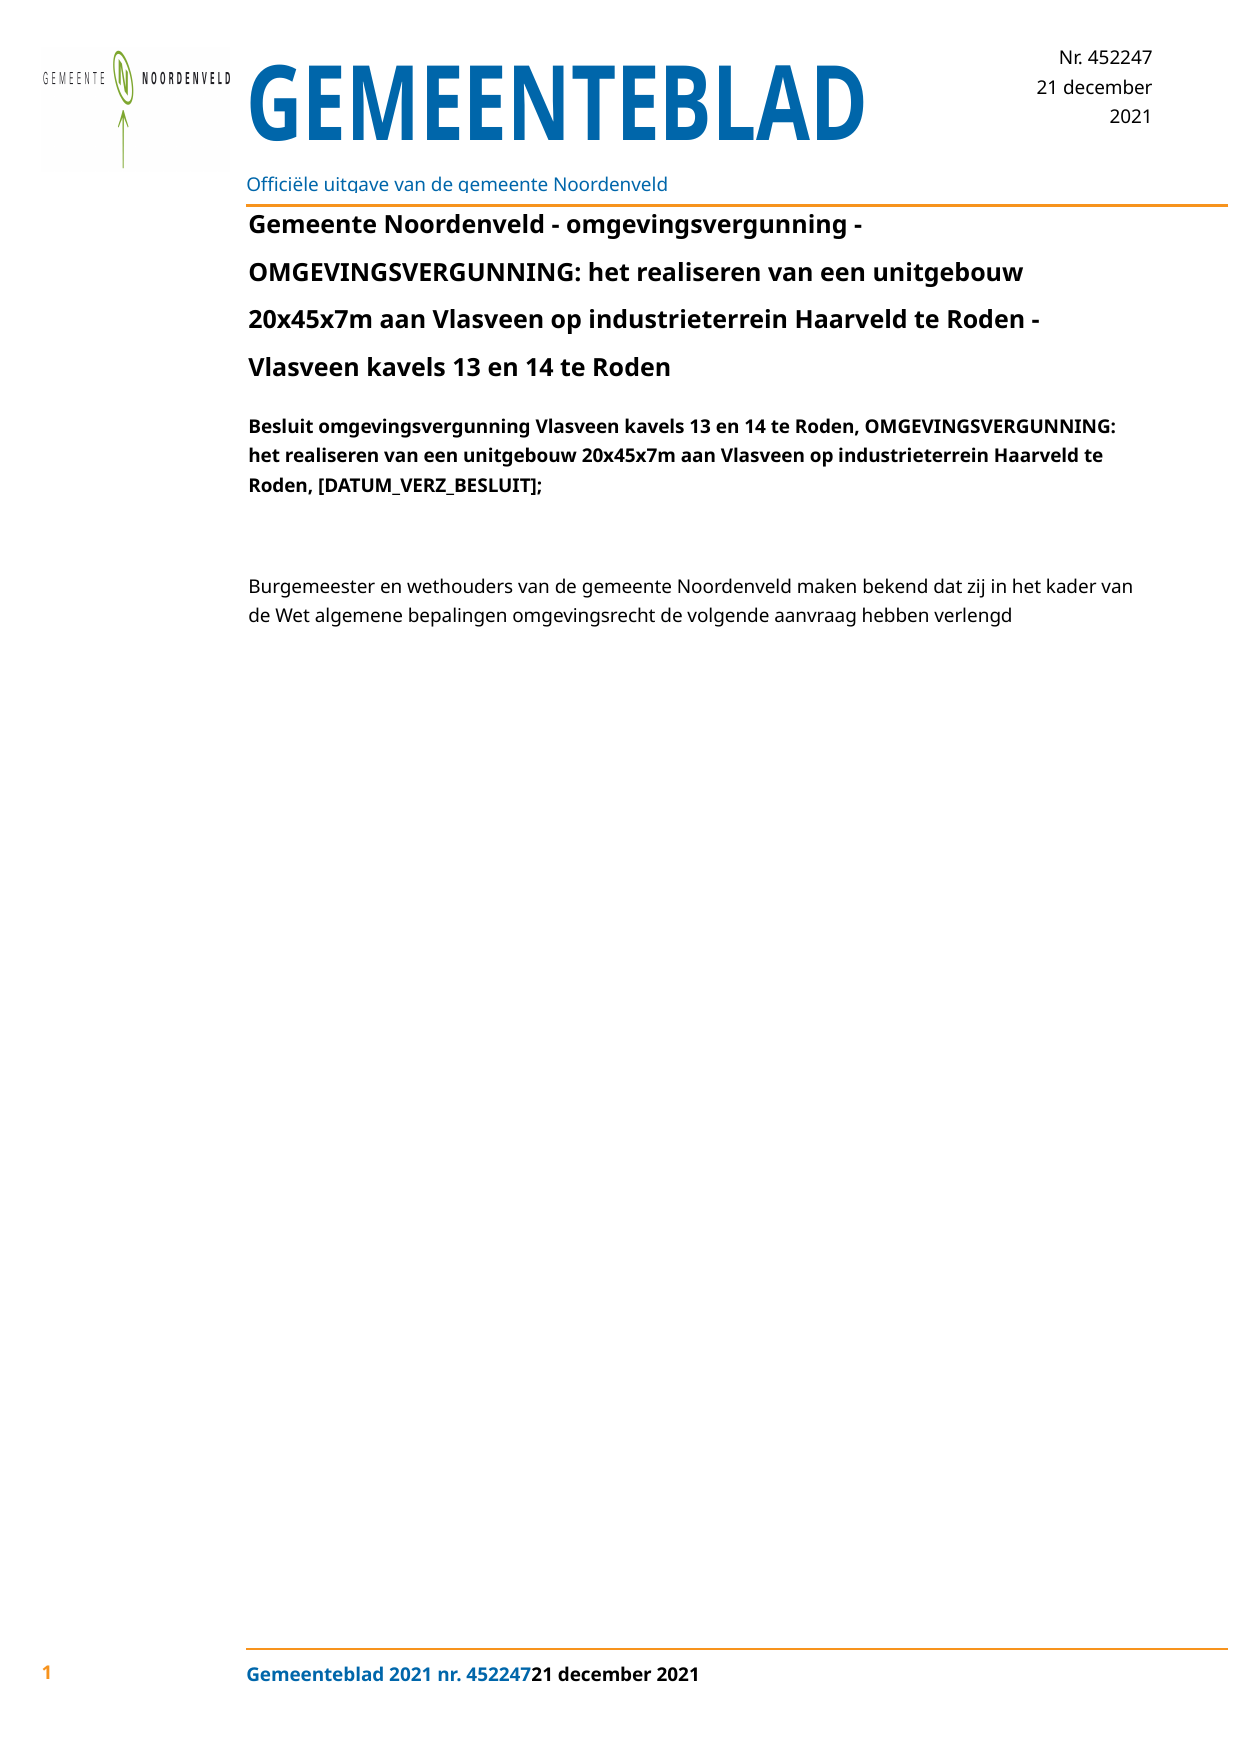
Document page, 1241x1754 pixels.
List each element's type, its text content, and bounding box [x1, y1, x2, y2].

picture [41, 47, 231, 172]
text Burgemeester en wethouders van de gemeente Noordenveld maken bekend dat zij in het kader van de Wet algemene bepalingen omgevingsrecht de volgende aanvraag hebben verlengd [248, 573, 1152, 628]
text Besluit omgevingsvergunning Vlasveen kavels 13 en 14 te Roden, OMGEVINGSVERGUNNING: het realiseren van een unitgebouw 20x45x7m aan Vlasveen op industrieterrein Haarveld te Roden, [DATUM_VERZ_BESLUIT]; [248, 413, 1152, 498]
text Gemeente Noordenveld - omgevingsvergunning - OMGEVINGSVERGUNNING: het realiseren van een unitgebouw 20x45x7m aan Vlasveen op industrieterrein Haarveld te Roden - Vlasveen kavels 13 en 14 te Roden [248, 207, 1152, 384]
